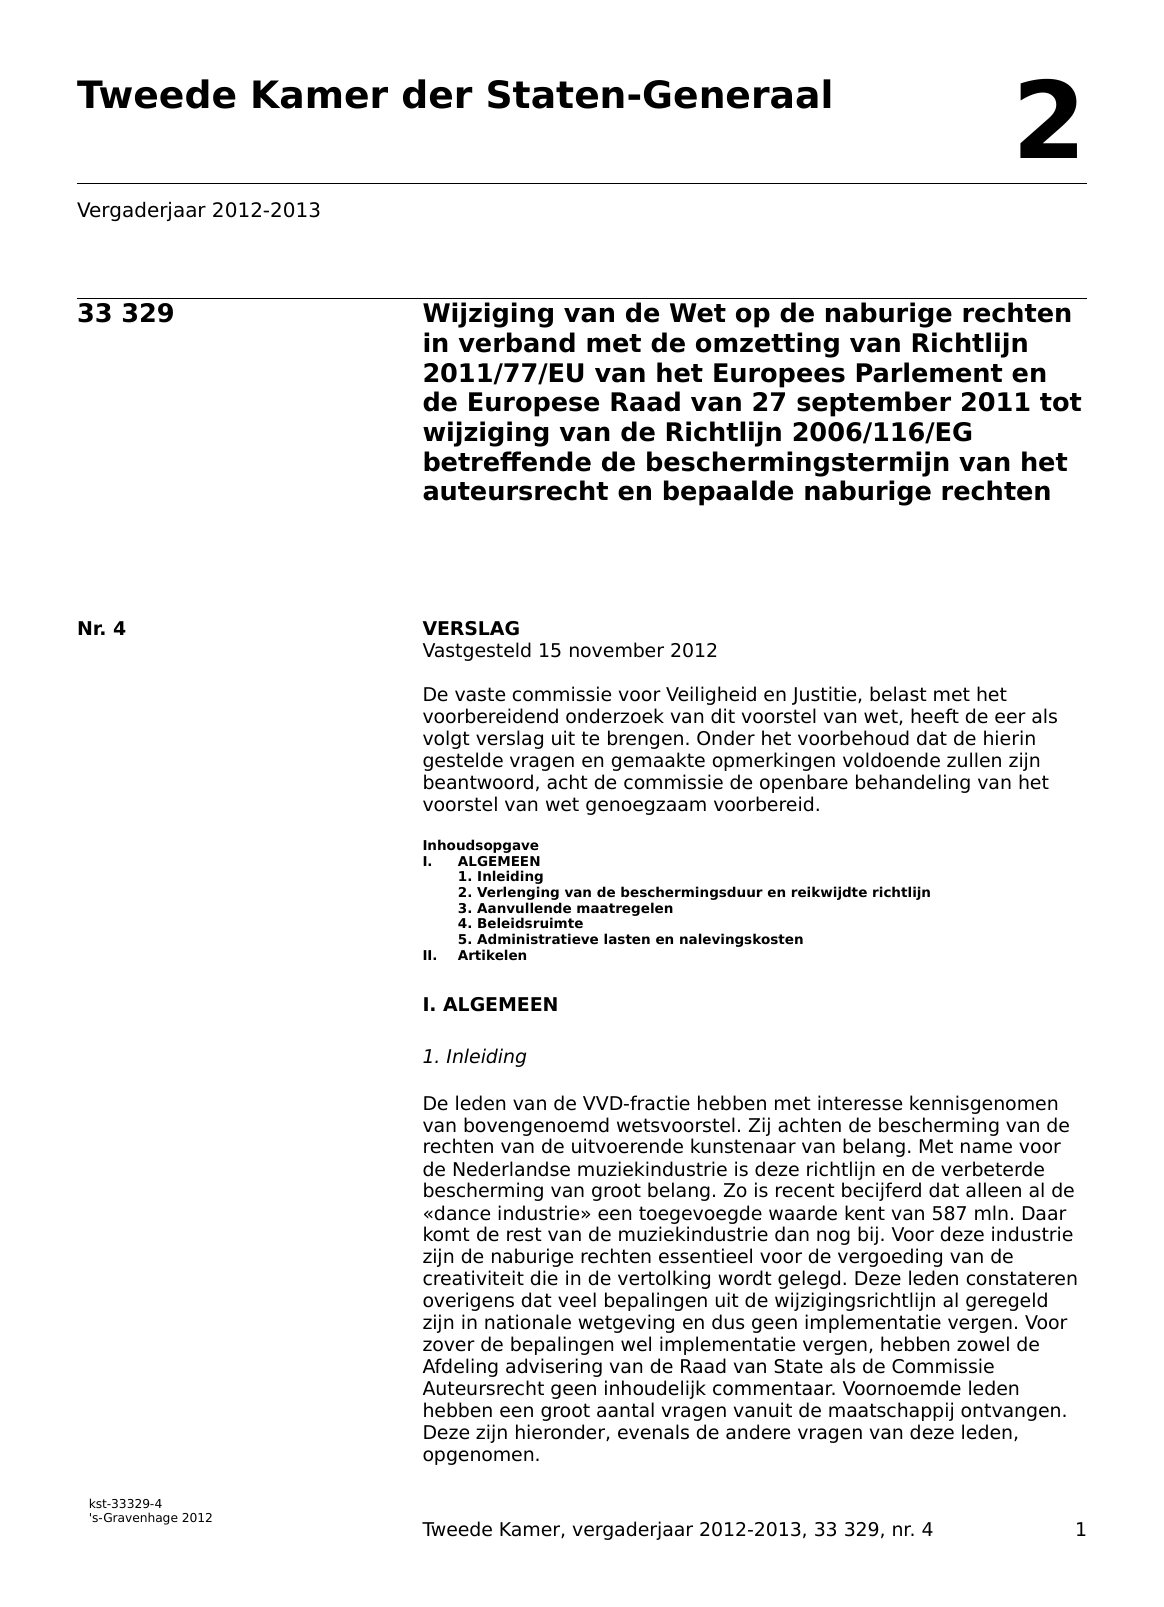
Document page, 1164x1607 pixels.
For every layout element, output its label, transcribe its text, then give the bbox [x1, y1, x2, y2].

text De vaste commissie voor Veiligheid en Justitie, belast met het voorbereidend onderzoek van dit voorstel van wet, heeft de eer als volgt verslag uit te brengen. Onder het voorbehoud dat de hierin gestelde vragen en gemaakte opmerkingen voldoende zullen zijn beantwoord, acht de commissie de openbare behandeling van het voorstel van wet genoegzaam voorbereid. [422, 684, 1087, 816]
table_cell [422, 932, 452, 948]
table_cell I. [422, 854, 452, 869]
subtitle Nr. 4 VERSLAG [77, 618, 1087, 640]
table_cell [422, 869, 452, 885]
table_cell [422, 901, 452, 916]
table_cell 1. Inleiding [452, 869, 1087, 885]
text De leden van de VVD-fractie hebben met interesse kennisgenomen van bovengenoemd wetsvoorstel. Zij achten de bescherming van de rechten van de uitvoerende kunstenaar van belang. Met name voor de Nederlandse muziekindustrie is deze richtlijn en de verbeterde bescherming van groot belang. Zo is recent becijferd dat alleen al de «dance industrie» een toegevoegde waarde kent van 587 mln. Daar komt de rest van de muziekindustrie dan nog bij. Voor deze industrie zijn de naburige rechten essentieel voor de vergoeding van de creativiteit die in de vertolking wordt gelegd. Deze leden constateren overigens dat veel bepalingen uit de wijzigingsrichtlijn al geregeld zijn in nationale wetgeving en dus geen implementatie vergen. Voor zover de bepalingen wel implementatie vergen, hebben zowel de Afdeling advisering van de Raad van State als de Commissie Auteursrecht geen inhoudelijk commentaar. Voornoemde leden hebben een groot aantal vragen vanuit de maatschappij ontvangen. Deze zijn hieronder, evenals de andere vragen van deze leden, opgenomen. [422, 1092, 1087, 1466]
subtitle 1. Inleiding [422, 1046, 1087, 1067]
table_cell [422, 916, 452, 932]
table_header Tweede Kamer der Staten-Generaal [77, 59, 886, 183]
table_cell II. [422, 948, 452, 963]
table_cell 3. Aanvullende maatregelen [452, 901, 1087, 916]
table_cell 2. Verlenging van de beschermingsduur en reikwijdte richtlijn [452, 885, 1087, 901]
text kst-33329-4 [88, 1497, 323, 1511]
table_cell [422, 885, 452, 901]
table_cell ALGEMEEN [452, 854, 1087, 869]
subtitle 33 329 Wijziging van de Wet op de naburige rechten in verband met de omzetting van Richtlijn 2011/77/EU van het Europees Parlement en de Europese Raad van 27 september 2011 tot wijziging van de Richtlijn 2006/116/EG betreffende de beschermingstermijn van het auteursrecht en bepaalde naburige rechten [77, 299, 1087, 507]
table_cell Artikelen [452, 948, 1087, 963]
text Vastgesteld 15 november 2012 [422, 640, 1087, 662]
table_cell 5. Administratieve lasten en nalevingskosten [452, 932, 1087, 948]
table_header 2 [886, 59, 1087, 183]
table_cell 4. Beleidsruimte [452, 916, 1087, 932]
text 's-Gravenhage 2012 [88, 1511, 323, 1525]
table_cell Vergaderjaar 2012-2013 [77, 184, 1087, 298]
subtitle I. ALGEMEEN [422, 993, 1087, 1016]
table_header Inhoudsopgave [422, 838, 1087, 853]
